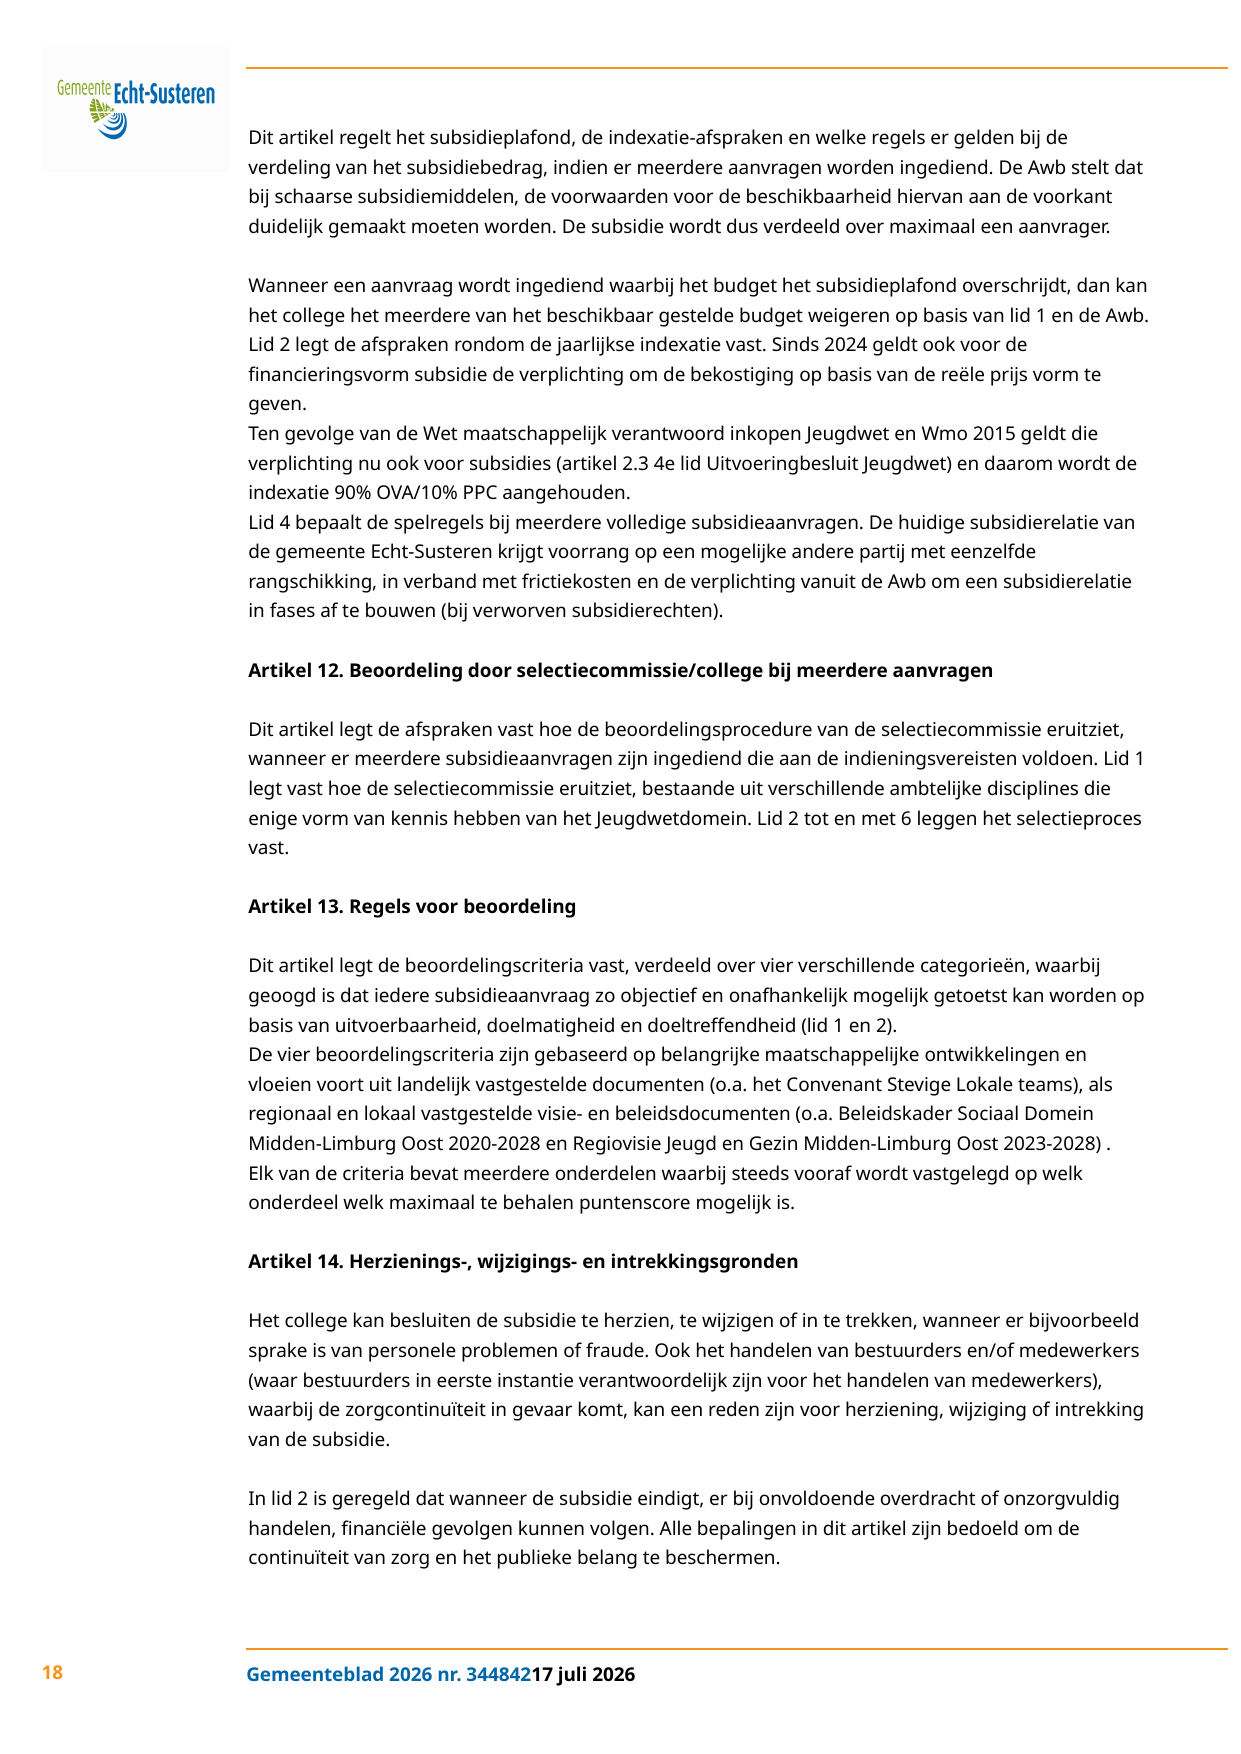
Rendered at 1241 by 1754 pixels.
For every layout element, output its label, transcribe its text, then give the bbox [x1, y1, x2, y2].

text Artikel 12. Beoordeling door selectiecommissie/college bij meerdere aanvragen [248, 657, 1152, 683]
picture [41, 47, 231, 172]
text In lid 2 is geregeld dat wanneer de subsidie eindigt, er bij onvoldoende overdracht of onzorgvuldig handelen, financiële gevolgen kunnen volgen. Alle bepalingen in dit artikel zijn bedoeld om de continuïteit van zorg en het publieke belang te beschermen. [248, 1485, 1152, 1570]
text Het college kan besluiten de subsidie te herzien, te wijzigen of in te trekken, wanneer er bijvoorbeeld sprake is van personele problemen of fraude. Ook het handelen van bestuurders en/of medewerkers (waar bestuurders in eerste instantie verantwoordelijk zijn voor het handelen van medewerkers), waarbij de zorgcontinuïteit in gevaar komt, kan een reden zijn voor herziening, wijziging of intrekking van de subsidie. [248, 1308, 1152, 1452]
text Dit artikel regelt het subsidieplafond, de indexatie-afspraken en welke regels er gelden bij de verdeling van het subsidiebedrag, indien er meerdere aanvragen worden ingediend. De Awb stelt dat bij schaarse subsidiemiddelen, de voorwaarden voor de beschikbaarheid hiervan aan de voorkant duidelijk gemaakt moeten worden. De subsidie wordt dus verdeeld over maximaal een aanvrager. [248, 124, 1152, 239]
text Wanneer een aanvraag wordt ingediend waarbij het budget het subsidieplafond overschrijdt, dan kan het college het meerdere van het beschikbaar gestelde budget weigeren op basis van lid 1 en de Awb. [248, 272, 1152, 328]
text Lid 2 legt de afspraken rondom de jaarlijkse indexatie vast. Sinds 2024 geldt ook voor de financieringsvorm subsidie de verplichting om de bekostiging op basis van de reële prijs vorm te geven. [248, 331, 1152, 416]
text Artikel 14. Herzienings-, wijzigings- en intrekkingsgronden [248, 1248, 1152, 1274]
text Lid 4 bepaalt de spelregels bij meerdere volledige subsidieaanvragen. De huidige subsidierelatie van de gemeente Echt-Susteren krijgt voorrang op een mogelijke andere partij met eenzelfde rangschikking, in verband met frictiekosten en de verplichting vanuit de Awb om een subsidierelatie in fases af te bouwen (bij verworven subsidierechten). [248, 509, 1152, 623]
text Artikel 13. Regels voor beoordeling [248, 893, 1152, 919]
text Ten gevolge van de Wet maatschappelijk verantwoord inkopen Jeugdwet en Wmo 2015 geldt die verplichting nu ook voor subsidies (artikel 2.3 4e lid Uitvoeringbesluit Jeugdwet) en daarom wordt de indexatie 90% OVA/10% PPC aangehouden. [248, 420, 1152, 505]
text De vier beoordelingscriteria zijn gebaseerd op belangrijke maatschappelijke ontwikkelingen en vloeien voort uit landelijk vastgestelde documenten (o.a. het Convenant Stevige Lokale teams), als regionaal en lokaal vastgestelde visie- en beleidsdocumenten (o.a. Beleidskader Sociaal Domein Midden-Limburg Oost 2020-2028 en Regiovisie Jeugd en Gezin Midden-Limburg Oost 2023-2028) . [248, 1041, 1152, 1156]
text Dit artikel legt de beoordelingscriteria vast, verdeeld over vier verschillende categorieën, waarbij geoogd is dat iedere subsidieaanvraag zo objectief en onafhankelijk mogelijk getoetst kan worden op basis van uitvoerbaarheid, doelmatigheid en doeltreffendheid (lid 1 en 2). [248, 953, 1152, 1038]
text Dit artikel legt de afspraken vast hoe de beoordelingsprocedure van de selectiecommissie eruitziet, wanneer er meerdere subsidieaanvragen zijn ingediend die aan de indieningsvereisten voldoen. Lid 1 legt vast hoe de selectiecommissie eruitziet, bestaande uit verschillende ambtelijke disciplines die enige vorm van kennis hebben van het Jeugdwetdomein. Lid 2 tot en met 6 leggen het selectieproces vast. [248, 716, 1152, 860]
text Elk van de criteria bevat meerdere onderdelen waarbij steeds vooraf wordt vastgelegd op welk onderdeel welk maximaal te behalen puntenscore mogelijk is. [248, 1160, 1152, 1215]
